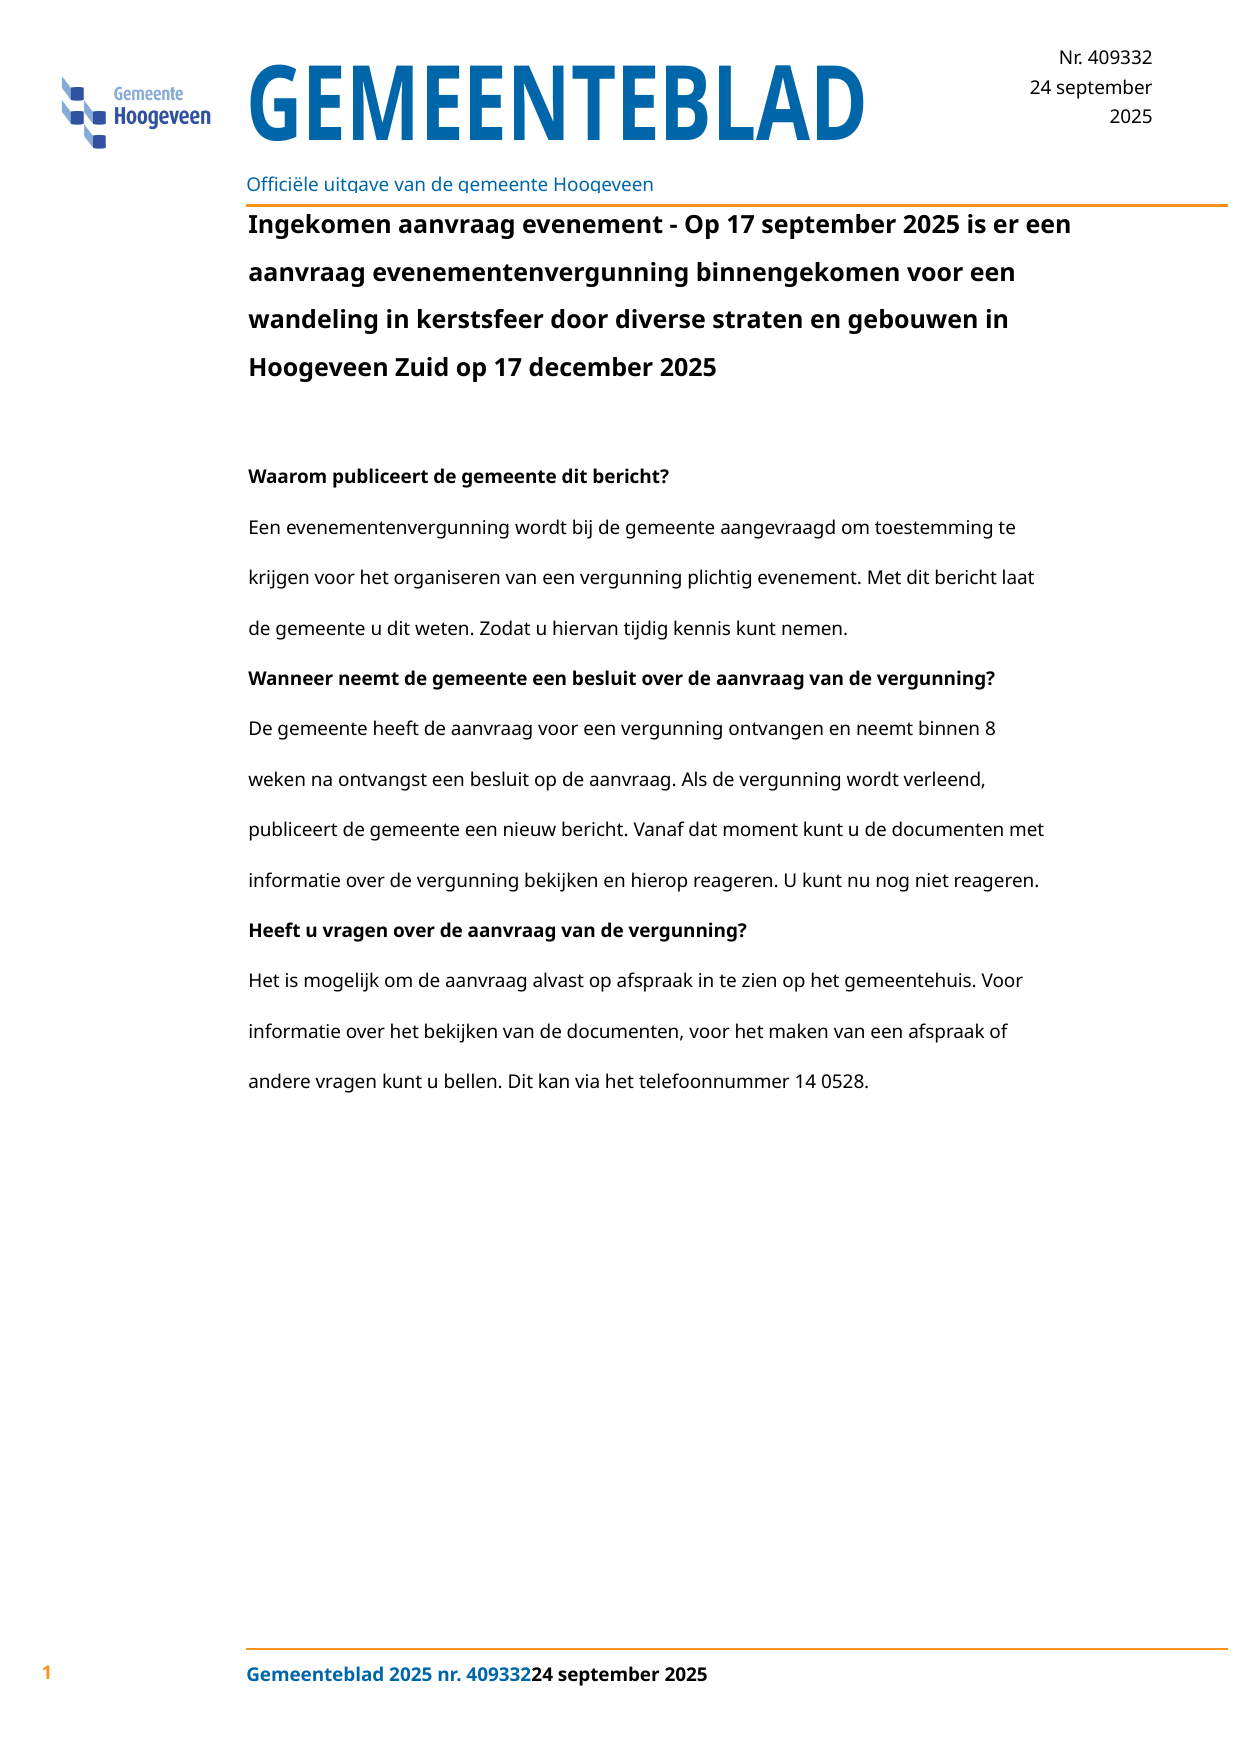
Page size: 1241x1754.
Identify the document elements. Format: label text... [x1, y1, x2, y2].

text Een evenementenvergunning wordt bij de gemeente aangevraagd om toestemming te [248, 514, 1152, 540]
text Het is mogelijk om de aanvraag alvast op afspraak in te zien op het gemeentehuis. Voor [248, 968, 1152, 993]
text Ingekomen aanvraag evenement - Op 17 september 2025 is er een aanvraag evenementenvergunning binnengekomen voor een wandeling in kerstsfeer door diverse straten en gebouwen in Hoogeveen Zuid op 17 december 2025 [248, 207, 1152, 384]
text Wanneer neemt de gemeente een besluit over de aanvraag van de vergunning? [248, 665, 1152, 691]
text informatie over de vergunning bekijken en hierop reageren. U kunt nu nog niet reageren. [248, 867, 1152, 893]
text krijgen voor het organiseren van een vergunning plichtig evenement. Met dit bericht laat [248, 564, 1152, 590]
text informatie over het bekijken van de documenten, voor het maken van een afspraak of [248, 1018, 1152, 1044]
text weken na ontvangst een besluit op de aanvraag. Als de vergunning wordt verleend, [248, 766, 1152, 792]
text de gemeente u dit weten. Zodat u hiervan tijdig kennis kunt nemen. [248, 615, 1152, 641]
text De gemeente heeft de aanvraag voor een vergunning ontvangen en neemt binnen 8 [248, 716, 1152, 741]
picture [41, 47, 231, 172]
text Waarom publiceert de gemeente dit bericht? [248, 463, 1152, 489]
text publiceert de gemeente een nieuw bericht. Vanaf dat moment kunt u de documenten met [248, 816, 1152, 842]
text andere vragen kunt u bellen. Dit kan via het telefoonnummer 14 0528. [248, 1068, 1152, 1094]
text Heeft u vragen over de aanvraag van de vergunning? [248, 917, 1152, 943]
